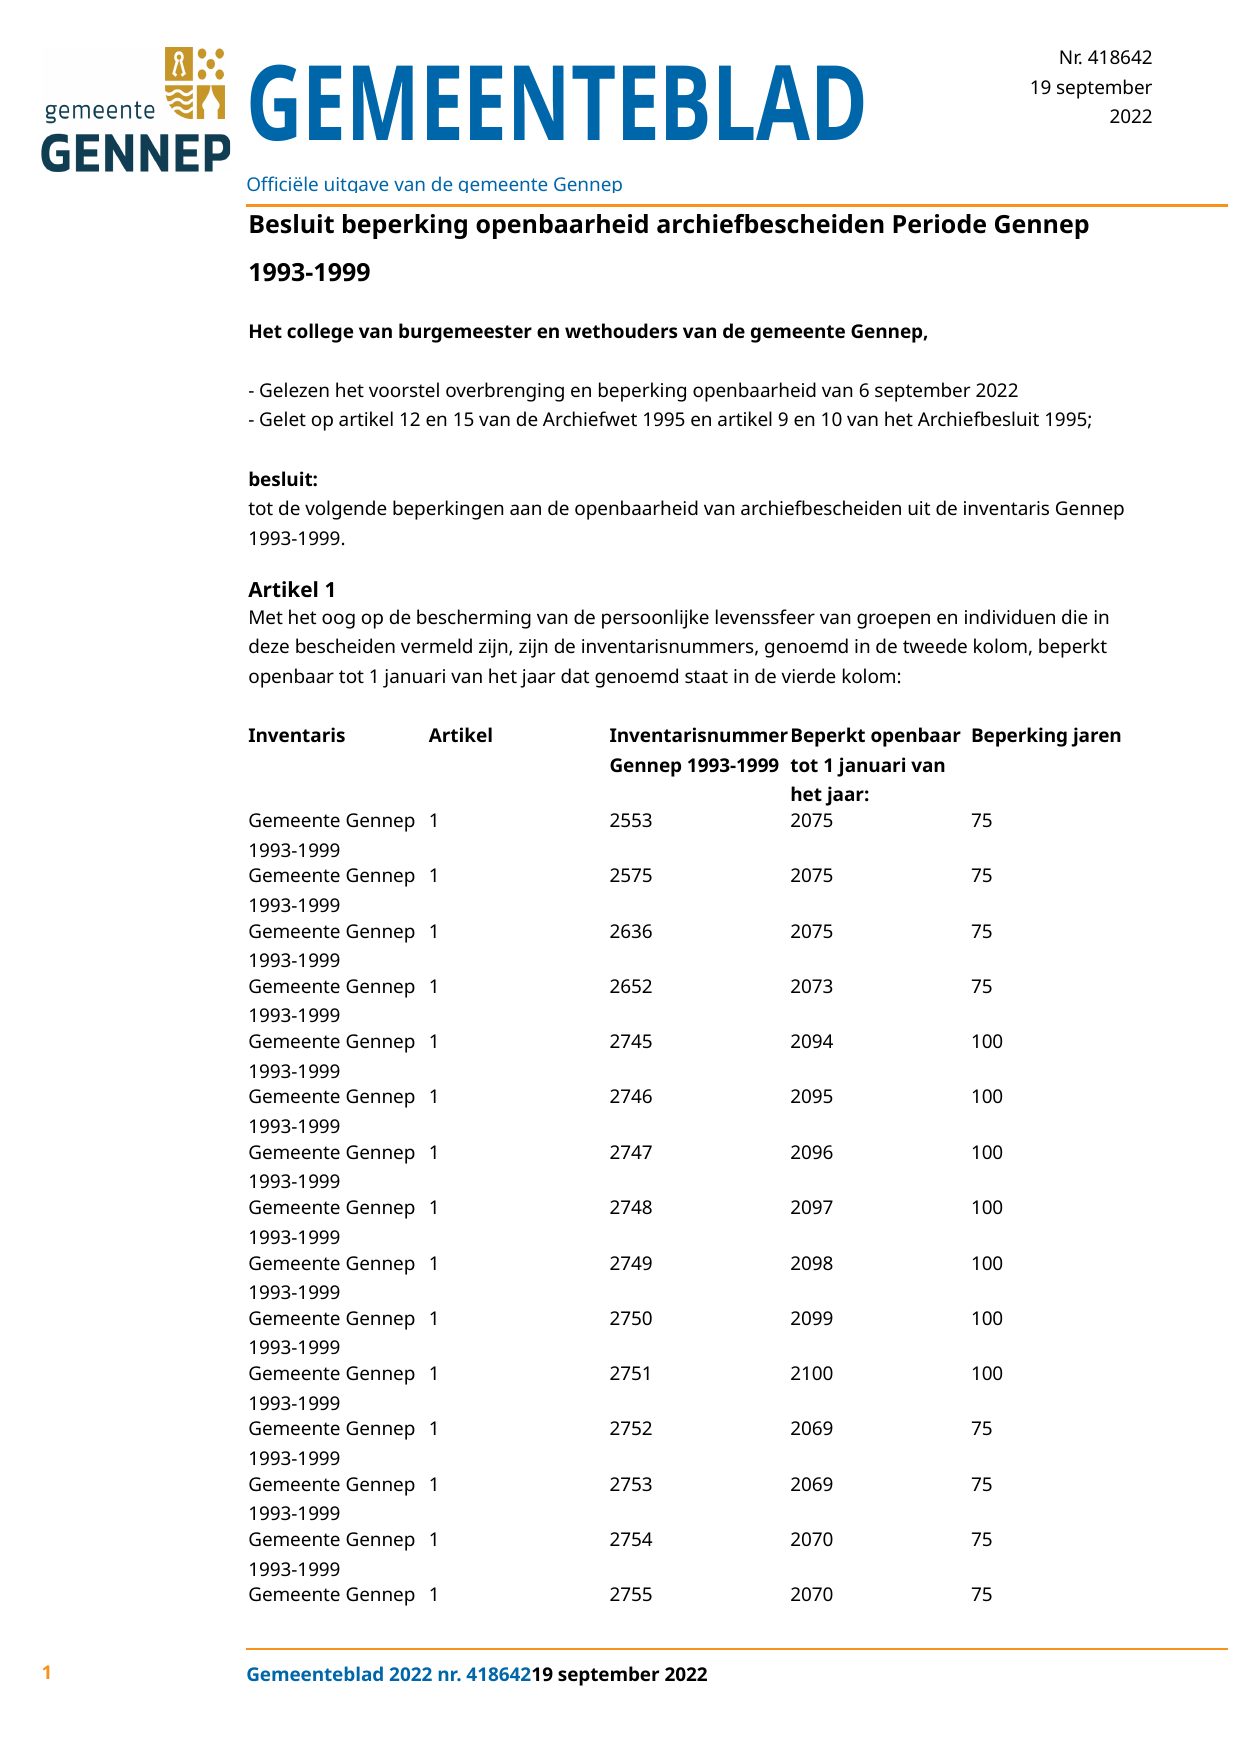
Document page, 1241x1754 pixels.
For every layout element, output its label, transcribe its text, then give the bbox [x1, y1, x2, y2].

table_cell 75 [971, 918, 1152, 973]
table_cell 1 [429, 1194, 609, 1250]
table_cell 2096 [790, 1139, 971, 1194]
table_cell 1 [429, 1360, 609, 1416]
table_cell 1 [429, 863, 609, 918]
table_cell 2745 [609, 1029, 790, 1084]
table_cell Gemeente Gennep 1993-1999 [248, 1139, 429, 1194]
table_cell Gemeente Gennep 1993-1999 [248, 918, 429, 973]
table_cell 2070 [790, 1582, 971, 1607]
text Het college van burgemeester en wethouders van de gemeente Gennep, [248, 318, 1152, 344]
table_cell 2750 [609, 1305, 790, 1360]
table_cell Gemeente Gennep 1993-1999 [248, 863, 429, 918]
table_cell 2553 [609, 807, 790, 862]
table_cell 2748 [609, 1194, 790, 1250]
table_cell Gemeente Gennep 1993-1999 [248, 1471, 429, 1526]
table_cell Gemeente Gennep 1993-1999 [248, 807, 429, 862]
table_cell 100 [971, 1305, 1152, 1360]
table_cell 2749 [609, 1250, 790, 1305]
table_cell 100 [971, 1084, 1152, 1139]
table_cell Gemeente Gennep 1993-1999 [248, 1305, 429, 1360]
text Met het oog op de bescherming van de persoonlijke levenssfeer van groepen en individuen die in deze bescheiden vermeld zijn, zijn de inventarisnummers, genoemd in de tweede kolom, beperkt openbaar tot 1 januari van het jaar dat genoemd staat in de vierde kolom: [248, 604, 1152, 689]
table_cell 2636 [609, 918, 790, 973]
table_cell 100 [971, 1250, 1152, 1305]
table_cell 75 [971, 1526, 1152, 1582]
table_cell 2075 [790, 807, 971, 862]
table_cell 75 [971, 1471, 1152, 1526]
table_cell 1 [429, 1250, 609, 1305]
table_cell 75 [971, 1582, 1152, 1607]
table_cell 1 [429, 1471, 609, 1526]
text - Gelezen het voorstel overbrenging en beperking openbaarheid van 6 september 2022 [248, 377, 1152, 403]
table_header Beperkt openbaar tot 1 januari van het jaar: [790, 722, 971, 807]
table_cell 2575 [609, 863, 790, 918]
text tot de volgende beperkingen aan de openbaarheid van archiefbescheiden uit de inventaris Gennep 1993-1999. [248, 495, 1152, 551]
table_cell 2098 [790, 1250, 971, 1305]
table_cell 1 [429, 1029, 609, 1084]
table_cell 1 [429, 1084, 609, 1139]
table_cell 2099 [790, 1305, 971, 1360]
table_cell Gemeente Gennep [248, 1582, 429, 1607]
table_cell 2755 [609, 1582, 790, 1607]
text Artikel 1 [248, 575, 1152, 604]
table_cell Gemeente Gennep 1993-1999 [248, 1526, 429, 1582]
table_cell Gemeente Gennep 1993-1999 [248, 1416, 429, 1471]
text besluit: [248, 466, 1152, 492]
table_cell 2747 [609, 1139, 790, 1194]
table_cell 2100 [790, 1360, 971, 1416]
table_cell 2069 [790, 1471, 971, 1526]
table_cell 1 [429, 1139, 609, 1194]
table_cell Gemeente Gennep 1993-1999 [248, 1084, 429, 1139]
table_cell 2751 [609, 1360, 790, 1416]
table_cell 75 [971, 807, 1152, 862]
table_cell 1 [429, 1305, 609, 1360]
table_cell 1 [429, 973, 609, 1028]
table_cell 2070 [790, 1526, 971, 1582]
table_cell 75 [971, 863, 1152, 918]
table_cell 75 [971, 973, 1152, 1028]
table_cell 2095 [790, 1084, 971, 1139]
table_cell 2073 [790, 973, 971, 1028]
table_cell 1 [429, 1582, 609, 1607]
table_cell Gemeente Gennep 1993-1999 [248, 973, 429, 1028]
table_cell 1 [429, 1526, 609, 1582]
table_header Inventaris [248, 722, 429, 807]
table_cell 2097 [790, 1194, 971, 1250]
table_cell 2652 [609, 973, 790, 1028]
table_cell Gemeente Gennep 1993-1999 [248, 1250, 429, 1305]
table_cell 2094 [790, 1029, 971, 1084]
table_header Artikel [429, 722, 609, 807]
table_cell Gemeente Gennep 1993-1999 [248, 1194, 429, 1250]
table_cell 100 [971, 1194, 1152, 1250]
table_cell 75 [971, 1416, 1152, 1471]
picture [41, 47, 231, 172]
table_cell 2753 [609, 1471, 790, 1526]
text - Gelet op artikel 12 en 15 van de Archiefwet 1995 en artikel 9 en 10 van het Archiefbesluit 1995; [248, 407, 1152, 432]
table_cell 100 [971, 1029, 1152, 1084]
table_cell 1 [429, 1416, 609, 1471]
table_cell 2752 [609, 1416, 790, 1471]
table_cell 2069 [790, 1416, 971, 1471]
table_cell 2754 [609, 1526, 790, 1582]
table_cell Gemeente Gennep 1993-1999 [248, 1029, 429, 1084]
table_cell 2075 [790, 863, 971, 918]
table_cell 2746 [609, 1084, 790, 1139]
table_cell 100 [971, 1360, 1152, 1416]
table_cell 100 [971, 1139, 1152, 1194]
table_header Beperking jaren [971, 722, 1152, 807]
table_cell 1 [429, 807, 609, 862]
text Besluit beperking openbaarheid archiefbescheiden Periode Gennep 1993-1999 [248, 207, 1152, 288]
table_cell Gemeente Gennep 1993-1999 [248, 1360, 429, 1416]
table_cell 2075 [790, 918, 971, 973]
table_cell 1 [429, 918, 609, 973]
table_header Inventarisnummer Gennep 1993-1999 [609, 722, 790, 807]
